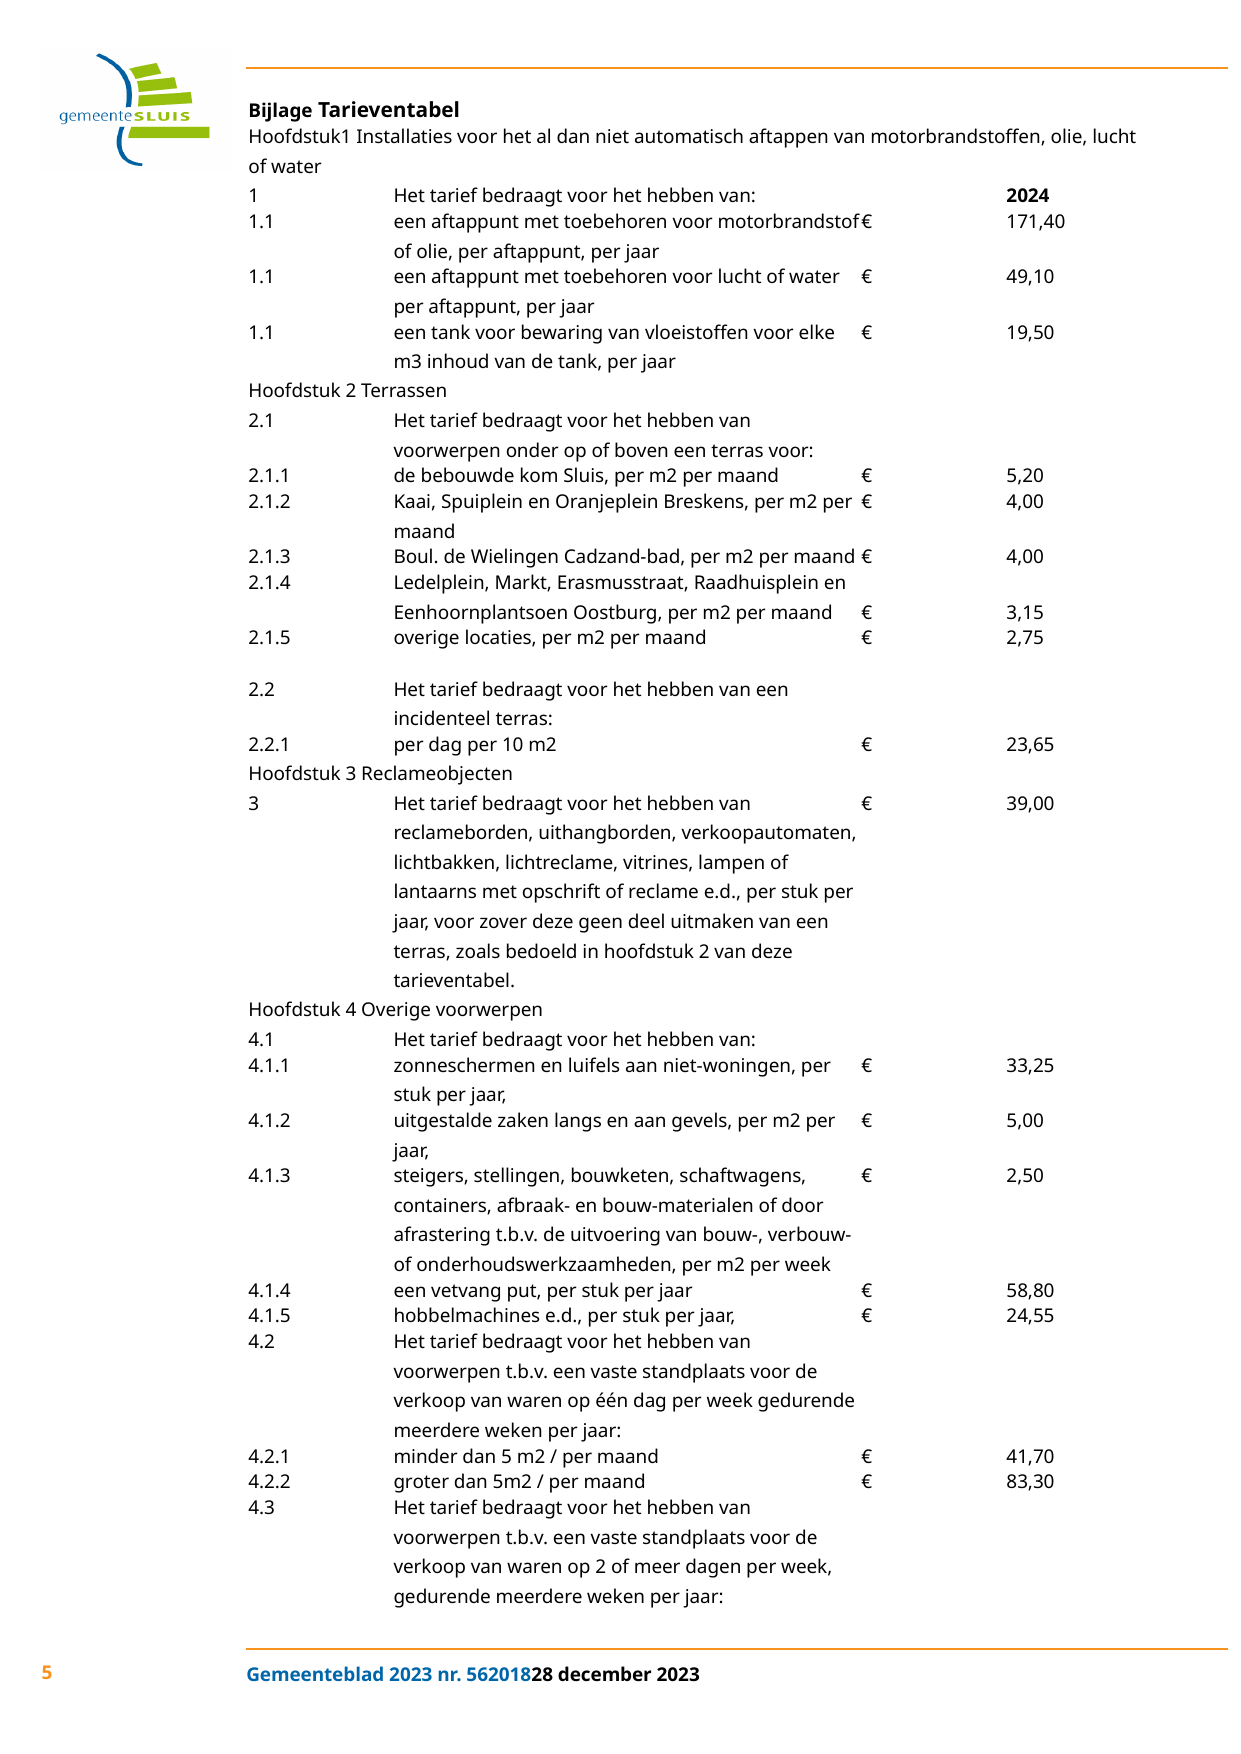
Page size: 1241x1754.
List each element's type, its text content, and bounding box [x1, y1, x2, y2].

table_header Het tarief bedraagt voor het hebben van: [393, 1026, 861, 1052]
table_cell 5,20 [1006, 463, 1152, 488]
table_cell Het tarief bedraagt voor het hebben van een incidenteel terras: [393, 676, 861, 731]
table_cell € [861, 569, 1006, 624]
table_cell [393, 650, 861, 676]
table_cell een aftappunt met toebehoren voor motorbrandstof of olie, per aftappunt, per jaar [393, 208, 861, 264]
table_cell [861, 1329, 1006, 1443]
table_cell 49,10 [1006, 264, 1152, 319]
table_cell 4.1.3 [248, 1163, 393, 1277]
table_header € [861, 790, 1006, 993]
table_cell € [861, 625, 1006, 650]
table_cell [861, 1494, 1006, 1609]
table_cell 4.2.1 [248, 1443, 393, 1469]
table_cell 171,40 [1006, 208, 1152, 264]
table_cell € [861, 1443, 1006, 1469]
table_cell 23,65 [1006, 731, 1152, 757]
table_cell hobbelmachines e.d., per stuk per jaar, [393, 1303, 861, 1328]
table_cell 1.1 [248, 319, 393, 374]
table_cell [861, 650, 1006, 676]
table_header 2.1 [248, 407, 393, 462]
table_cell 4.1.1 [248, 1052, 393, 1107]
table_cell 4,00 [1006, 488, 1152, 543]
table_cell [861, 676, 1006, 731]
table_cell € [861, 1469, 1006, 1494]
table_header 3 [248, 790, 393, 993]
table_cell € [861, 1163, 1006, 1277]
table_cell € [861, 1303, 1006, 1328]
table_cell 4,00 [1006, 544, 1152, 569]
table_header 39,00 [1006, 790, 1152, 993]
table_cell 24,55 [1006, 1303, 1152, 1328]
table_header Het tarief bedraagt voor het hebben van voorwerpen onder op of boven een terras voor: [393, 407, 861, 462]
table_header [1006, 407, 1152, 462]
table_cell € [861, 544, 1006, 569]
table_header 1 [248, 183, 393, 208]
table_cell 4.1.5 [248, 1303, 393, 1328]
table_cell 4.3 [248, 1494, 393, 1609]
table_cell [1006, 676, 1152, 731]
table_cell minder dan 5 m2 / per maand [393, 1443, 861, 1469]
table_cell groter dan 5m2 / per maand [393, 1469, 861, 1494]
table_header [1006, 1026, 1152, 1052]
table_cell 2.1.2 [248, 488, 393, 543]
table_cell 4.1.4 [248, 1277, 393, 1303]
picture [41, 47, 231, 172]
table_cell 2,75 [1006, 625, 1152, 650]
table_cell Boul. de Wielingen Cadzand-bad, per m2 per maand [393, 544, 861, 569]
table_cell [1006, 1494, 1152, 1609]
table_cell € [861, 1107, 1006, 1162]
table_header Het tarief bedraagt voor het hebben van reclameborden, uithangborden, verkoopautomaten, lichtbakken, lichtreclame, vitrines, lampen of lantaarns met opschrift of reclame e.d., per stuk per jaar, voor zover deze geen deel uitmaken van een terras, zoals bedoeld in hoofdstuk 2 van deze tarieventabel. [393, 790, 861, 993]
table_cell per dag per 10 m2 [393, 731, 861, 757]
table_cell 41,70 [1006, 1443, 1152, 1469]
table_cell de bebouwde kom Sluis, per m2 per maand [393, 463, 861, 488]
text Hoofdstuk 4 Overige voorwerpen [248, 996, 1152, 1022]
text Bijlage Tarieventabel [248, 95, 1152, 123]
table_header Het tarief bedraagt voor het hebben van: [393, 183, 861, 208]
table_cell 58,80 [1006, 1277, 1152, 1303]
table_cell [248, 650, 393, 676]
table_cell steigers, stellingen, bouwketen, schaftwagens, containers, afbraak- en bouw-materialen of door afrastering t.b.v. de uitvoering van bouw-, verbouw- of onderhoudswerkzaamheden, per m2 per week [393, 1163, 861, 1277]
table_cell Het tarief bedraagt voor het hebben van voorwerpen t.b.v. een vaste standplaats voor de verkoop van waren op 2 of meer dagen per week, gedurende meerdere weken per jaar: [393, 1494, 861, 1609]
text Hoofdstuk 3 Reclameobjecten [248, 760, 1152, 786]
table_cell € [861, 488, 1006, 543]
table_cell € [861, 208, 1006, 264]
table_cell 19,50 [1006, 319, 1152, 374]
table_cell € [861, 1277, 1006, 1303]
table_header 4.1 [248, 1026, 393, 1052]
table_cell € [861, 1052, 1006, 1107]
table_header [861, 407, 1006, 462]
table_cell 3,15 [1006, 569, 1152, 624]
table_cell Ledelplein, Markt, Erasmusstraat, Raadhuisplein en Eenhoornplantsoen Oostburg, per m2 per maand [393, 569, 861, 624]
text Hoofdstuk1 Installaties voor het al dan niet automatisch aftappen van motorbrandstoffen, olie, lucht of water [248, 123, 1152, 179]
text Hoofdstuk 2 Terrassen [248, 377, 1152, 403]
table_cell 1.1 [248, 208, 393, 264]
table_header [861, 183, 1006, 208]
table_cell 2.1.5 [248, 625, 393, 650]
table_cell zonneschermen en luifels aan niet-woningen, per stuk per jaar, [393, 1052, 861, 1107]
table_cell 2,50 [1006, 1163, 1152, 1277]
table_cell 4.1.2 [248, 1107, 393, 1162]
table_cell € [861, 264, 1006, 319]
table_header 2024 [1006, 183, 1152, 208]
table_cell € [861, 463, 1006, 488]
table_cell Kaai, Spuiplein en Oranjeplein Breskens, per m2 per maand [393, 488, 861, 543]
table_cell 83,30 [1006, 1469, 1152, 1494]
table_cell 33,25 [1006, 1052, 1152, 1107]
table_cell 2.2 [248, 676, 393, 731]
table_cell uitgestalde zaken langs en aan gevels, per m2 per jaar, [393, 1107, 861, 1162]
table_cell 2.1.4 [248, 569, 393, 624]
table_header [861, 1026, 1006, 1052]
table_cell 2.2.1 [248, 731, 393, 757]
table_cell [1006, 1329, 1152, 1443]
table_cell overige locaties, per m2 per maand [393, 625, 861, 650]
table_cell 5,00 [1006, 1107, 1152, 1162]
table_cell 4.2 [248, 1329, 393, 1443]
table_cell Het tarief bedraagt voor het hebben van voorwerpen t.b.v. een vaste standplaats voor de verkoop van waren op één dag per week gedurende meerdere weken per jaar: [393, 1329, 861, 1443]
table_cell een vetvang put, per stuk per jaar [393, 1277, 861, 1303]
table_cell [1006, 650, 1152, 676]
table_cell 2.1.1 [248, 463, 393, 488]
table_cell € [861, 731, 1006, 757]
table_cell een tank voor bewaring van vloeistoffen voor elke m3 inhoud van de tank, per jaar [393, 319, 861, 374]
table_cell een aftappunt met toebehoren voor lucht of water per aftappunt, per jaar [393, 264, 861, 319]
table_cell 4.2.2 [248, 1469, 393, 1494]
table_cell 2.1.3 [248, 544, 393, 569]
table_cell € [861, 319, 1006, 374]
table_cell 1.1 [248, 264, 393, 319]
